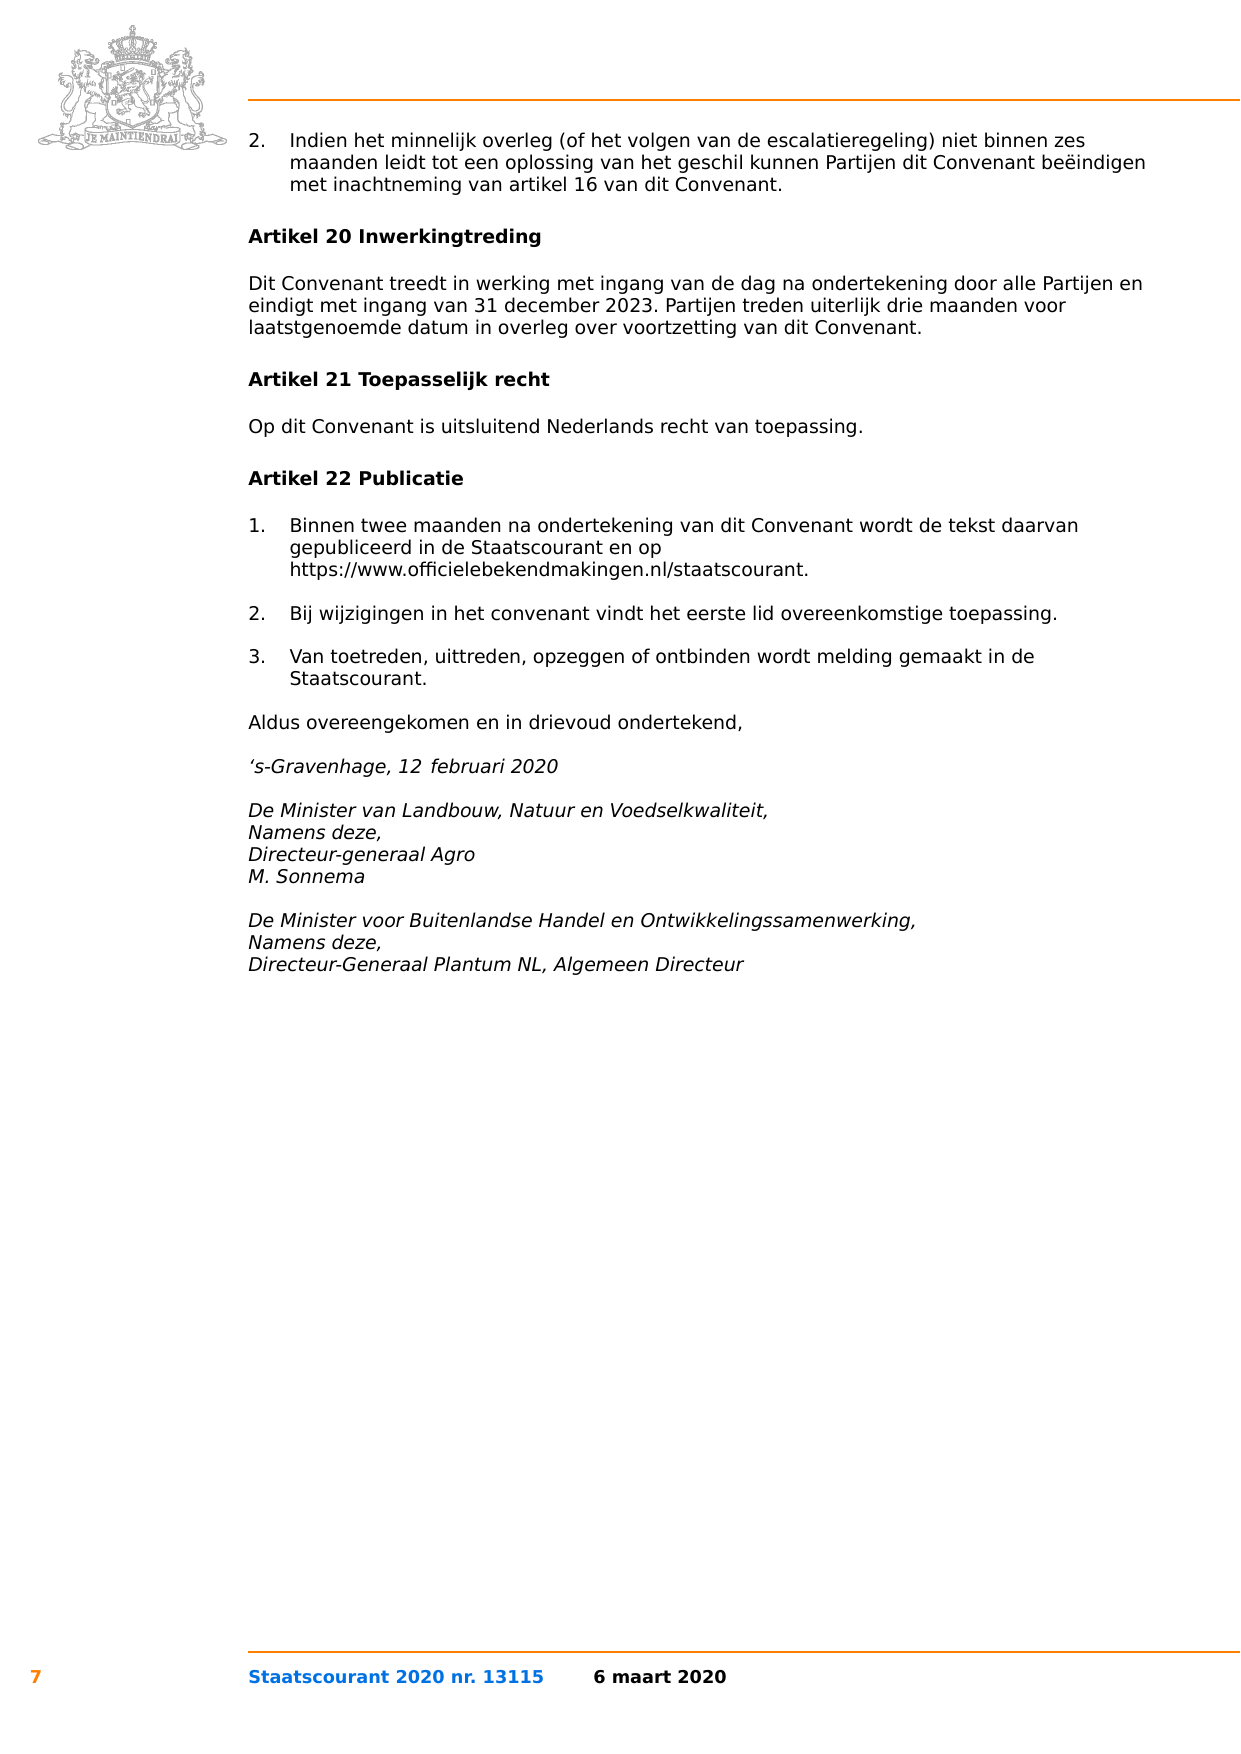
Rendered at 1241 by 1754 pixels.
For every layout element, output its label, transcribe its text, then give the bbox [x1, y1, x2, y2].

text 2. Indien het minnelijk overleg (of het volgen van de escalatieregeling) niet binnen zes maanden leidt tot een oplossing van het geschil kunnen Partijen dit Convenant beëindigen met inachtneming van artikel 16 van dit Convenant. [248, 130, 1163, 196]
subtitle Artikel 22 Publicatie [248, 468, 1163, 490]
text ‘s-Gravenhage, 12 februari 2020 [248, 756, 1163, 778]
picture [38, 25, 227, 150]
text De Minister van Landbouw, Natuur en Voedselkwaliteit, Namens deze, Directeur-generaal Agro M. Sonnema [248, 800, 1163, 888]
text Aldus overeengekomen en in drievoud ondertekend, [248, 712, 1163, 734]
text 2. Bij wijzigingen in het convenant vindt het eerste lid overeenkomstige toepassing. [248, 602, 1163, 624]
text Op dit Convenant is uitsluitend Nederlands recht van toepassing. [248, 416, 1163, 438]
text 1. Binnen twee maanden na ondertekening van dit Convenant wordt de tekst daarvan gepubliceerd in de Staatscourant en op https://www.officielebekendmakingen.nl/staatscourant. [248, 515, 1163, 581]
subtitle Artikel 21 Toepasselijk recht [248, 369, 1163, 391]
subtitle Artikel 20 Inwerkingtreding [248, 226, 1163, 248]
text De Minister voor Buitenlandse Handel en Ontwikkelingssamenwerking, Namens deze, Directeur-Generaal Plantum NL, Algemeen Directeur [248, 910, 1163, 976]
text Dit Convenant treedt in werking met ingang van de dag na ondertekening door alle Partijen en eindigt met ingang van 31 december 2023. Partijen treden uiterlijk drie maanden voor laatstgenoemde datum in overleg over voortzetting van dit Convenant. [248, 273, 1163, 339]
text 3. Van toetreden, uittreden, opzeggen of ontbinden wordt melding gemaakt in de Staatscourant. [248, 646, 1163, 690]
